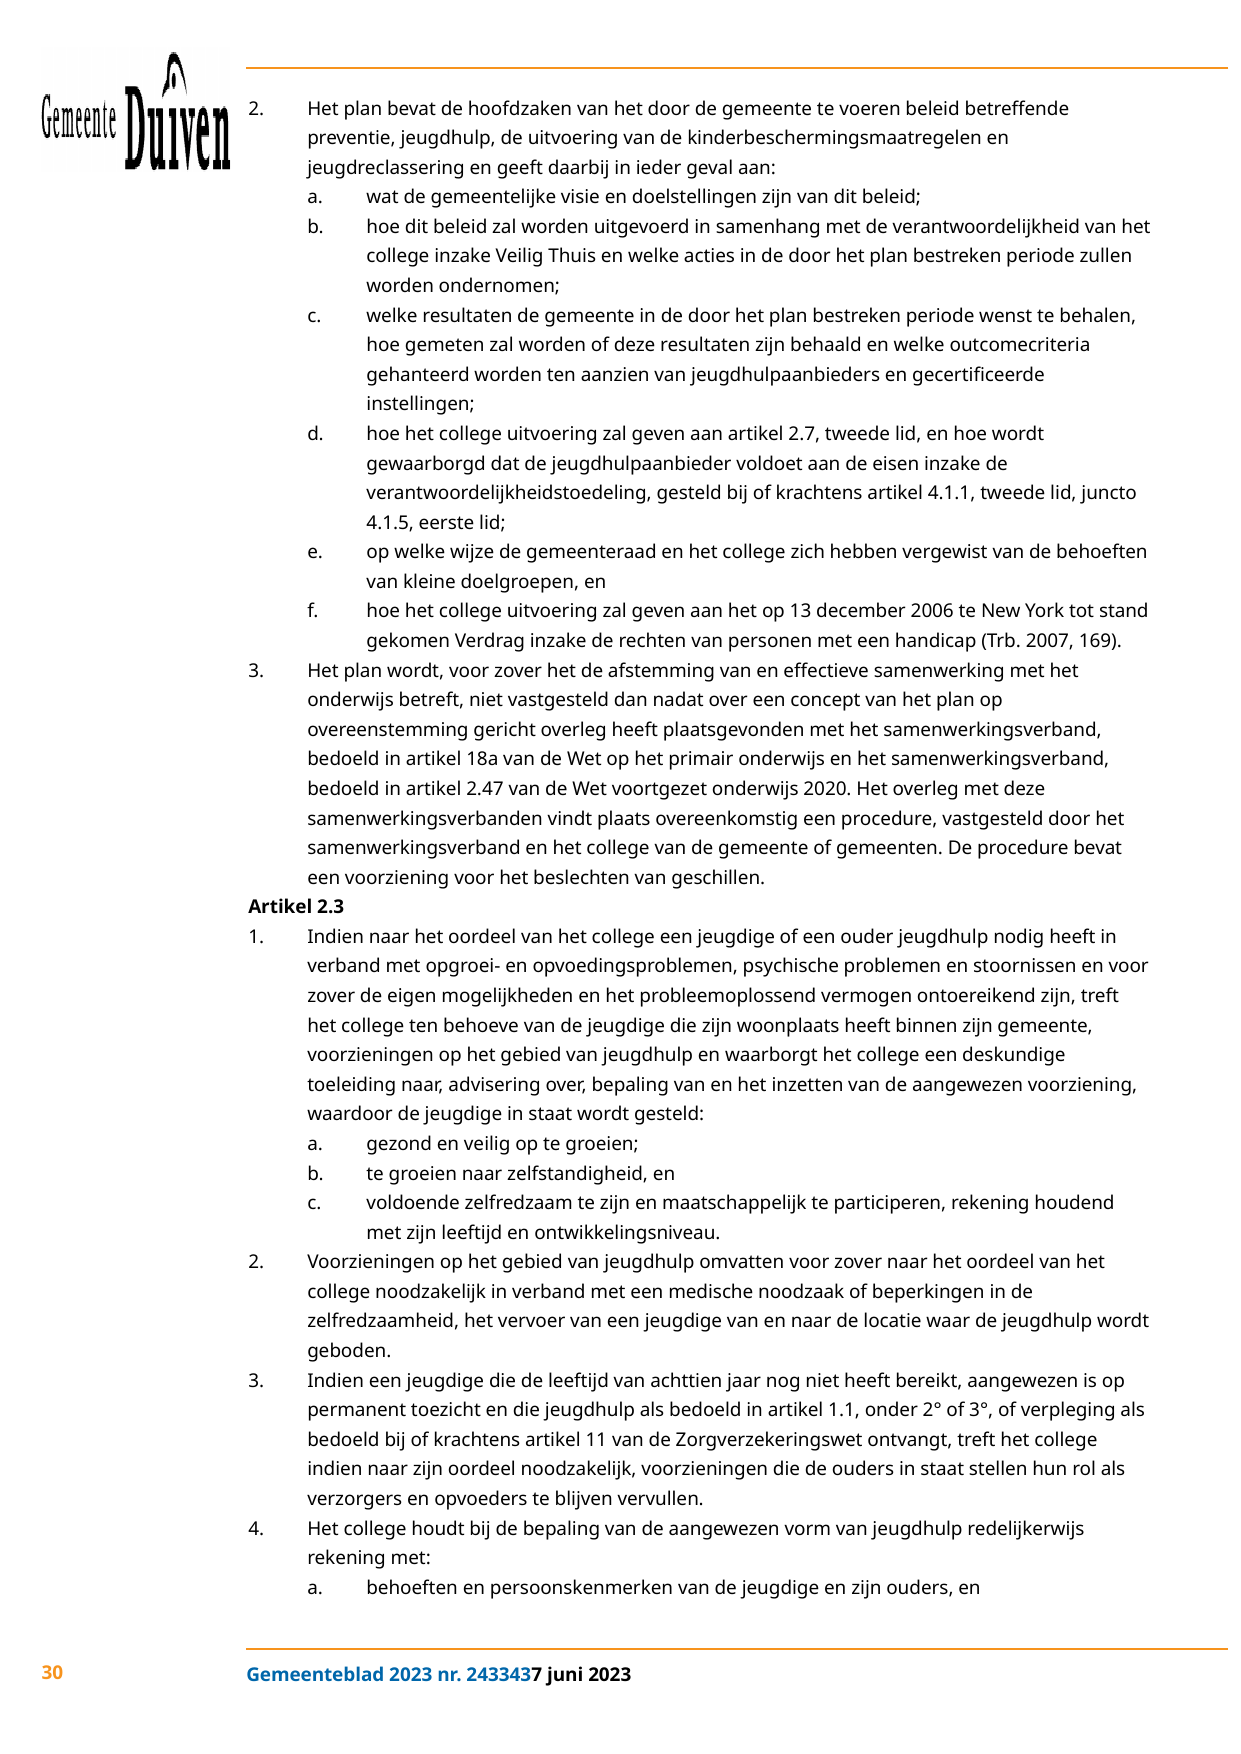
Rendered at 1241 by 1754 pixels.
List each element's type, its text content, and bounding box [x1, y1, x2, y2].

list Het plan wordt, voor zover het de afstemming van en effectieve samenwerking met het onderwijs betreft, niet vastgesteld dan nadat over een concept van het plan op overeenstemming gericht overleg heeft plaatsgevonden met het samenwerkingsverband, bedoeld in artikel 18a van de Wet op het primair onderwijs en het samenwerkingsverband, bedoeld in artikel 2.47 van de Wet voortgezet onderwijs 2020. Het overleg met deze samenwerkingsverbanden vindt plaats overeenkomstig een procedure, vastgesteld door het samenwerkingsverband en het college van de gemeente of gemeenten. De procedure bevat een voorziening voor het beslechten van geschillen. [248, 657, 1152, 890]
list Het plan bevat de hoofdzaken van het door de gemeente te voeren beleid betreffende preventie, jeugdhulp, de uitvoering van de kinderbeschermingsmaatregelen en jeugdreclassering en geeft daarbij in ieder geval aan: [248, 95, 1152, 180]
list Voorzieningen op het gebied van jeugdhulp omvatten voor zover naar het oordeel van het college noodzakelijk in verband met een medische noodzaak of beperkingen in de zelfredzaamheid, het vervoer van een jeugdige van en naar de locatie waar de jeugdhulp wordt geboden. [248, 1248, 1152, 1363]
list gezond en veilig op te groeien; [307, 1130, 1152, 1156]
list Het college houdt bij de bepaling van de aangewezen vorm van jeugdhulp redelijkerwijs rekening met: [248, 1515, 1152, 1570]
list op welke wijze de gemeenteraad en het college zich hebben vergewist van de behoeften van kleine doelgroepen, en [307, 538, 1152, 594]
list welke resultaten de gemeente in de door het plan bestreken periode wenst te behalen, hoe gemeten zal worden of deze resultaten zijn behaald en welke outcomecriteria gehanteerd worden ten aanzien van jeugdhulpaanbieders en gecertificeerde instellingen; [307, 302, 1152, 416]
list behoeften en persoonskenmerken van de jeugdige en zijn ouders, en [307, 1574, 1152, 1600]
picture [41, 47, 231, 172]
text Artikel 2.3 [248, 893, 1152, 919]
list Indien een jeugdige die de leeftijd van achttien jaar nog niet heeft bereikt, aangewezen is op permanent toezicht en die jeugdhulp als bedoeld in artikel 1.1, onder 2° of 3°, of verpleging als bedoeld bij of krachtens artikel 11 van de Zorgverzekeringswet ontvangt, treft het college indien naar zijn oordeel noodzakelijk, voorzieningen die de ouders in staat stellen hun rol als verzorgers en opvoeders te blijven vervullen. [248, 1367, 1152, 1511]
list te groeien naar zelfstandigheid, en [307, 1160, 1152, 1186]
list hoe dit beleid zal worden uitgevoerd in samenhang met de verantwoordelijkheid van het college inzake Veilig Thuis en welke acties in de door het plan bestreken periode zullen worden ondernomen; [307, 213, 1152, 298]
list voldoende zelfredzaam te zijn en maatschappelijk te participeren, rekening houdend met zijn leeftijd en ontwikkelingsniveau. [307, 1189, 1152, 1245]
list hoe het college uitvoering zal geven aan het op 13 december 2006 te New York tot stand gekomen Verdrag inzake de rechten van personen met een handicap (Trb. 2007, 169). [307, 598, 1152, 653]
list hoe het college uitvoering zal geven aan artikel 2.7, tweede lid, en hoe wordt gewaarborgd dat de jeugdhulpaanbieder voldoet aan de eisen inzake de verantwoordelijkheidstoedeling, gesteld bij of krachtens artikel 4.1.1, tweede lid, juncto 4.1.5, eerste lid; [307, 420, 1152, 535]
list Indien naar het oordeel van het college een jeugdige of een ouder jeugdhulp nodig heeft in verband met opgroei- en opvoedingsproblemen, psychische problemen en stoornissen en voor zover de eigen mogelijkheden en het probleemoplossend vermogen ontoereikend zijn, treft het college ten behoeve van de jeugdige die zijn woonplaats heeft binnen zijn gemeente, voorzieningen op het gebied van jeugdhulp en waarborgt het college een deskundige toeleiding naar, advisering over, bepaling van en het inzetten van de aangewezen voorziening, waardoor de jeugdige in staat wordt gesteld: [248, 923, 1152, 1126]
list wat de gemeentelijke visie en doelstellingen zijn van dit beleid; [307, 183, 1152, 209]
